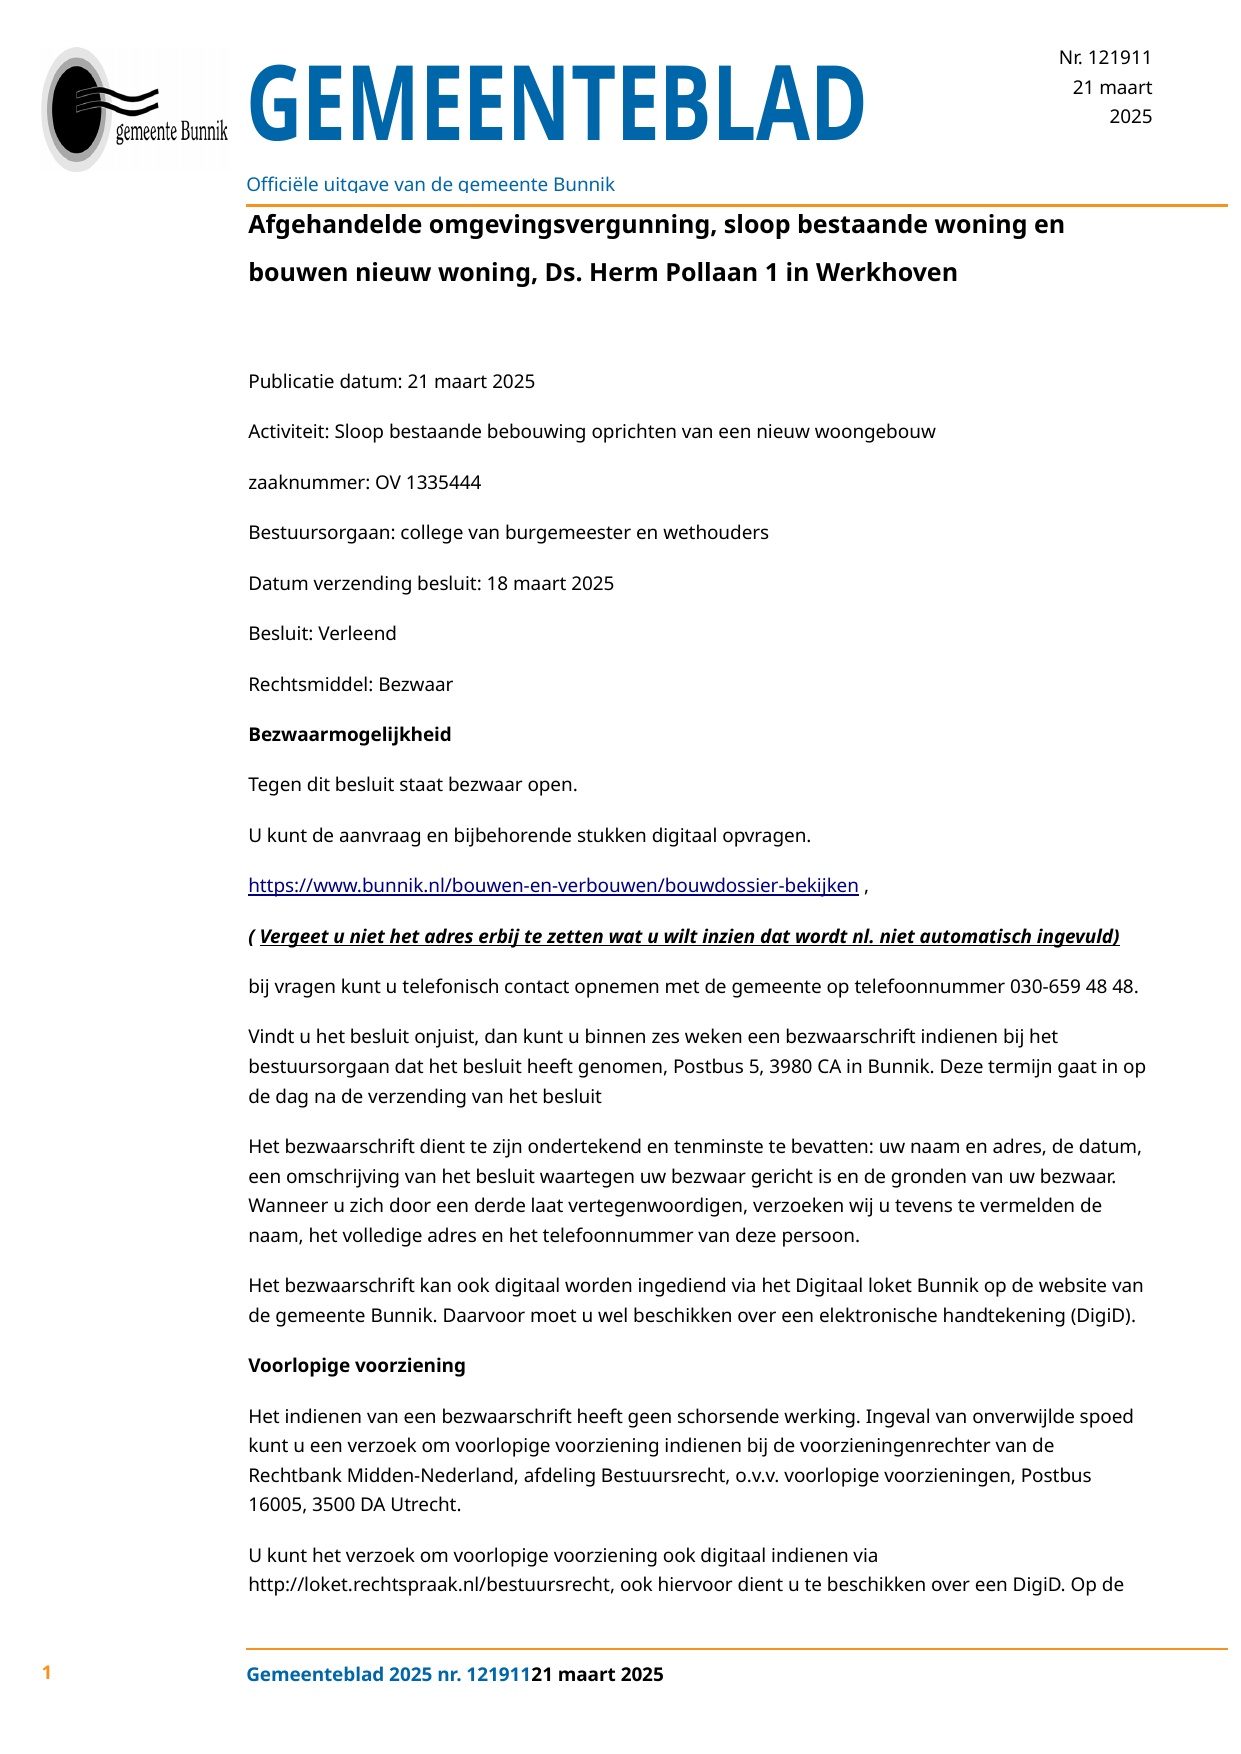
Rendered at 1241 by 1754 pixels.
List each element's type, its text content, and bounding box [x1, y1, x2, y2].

text zaaknummer: OV 1335444 [248, 469, 1152, 495]
text bij vragen kunt u telefonisch contact opnemen met de gemeente op telefoonnummer 030-659 48 48. [248, 973, 1152, 999]
text Het indienen van een bezwaarschrift heeft geen schorsende werking. Ingeval van onverwijlde spoed kunt u een verzoek om voorlopige voorziening indienen bij de voorzieningenrechter van de Rechtbank Midden-Nederland, afdeling Bestuursrecht, o.v.v. voorlopige voorzieningen, Postbus 16005, 3500 DA Utrecht. [248, 1403, 1152, 1517]
text https://www.bunnik.nl/bouwen-en-verbouwen/bouwdossier-bekijken , [248, 872, 1152, 898]
text Activiteit: Sloop bestaande bebouwing oprichten van een nieuw woongebouw [248, 419, 1152, 444]
text Voorlopige voorziening [248, 1352, 1152, 1378]
text Tegen dit besluit staat bezwaar open. [248, 772, 1152, 797]
text Rechtsmiddel: Bezwaar [248, 671, 1152, 697]
text Bestuursorgaan: college van burgemeester en wethouders [248, 519, 1152, 545]
text Publicatie datum: 21 maart 2025 [248, 368, 1152, 394]
text Afgehandelde omgevingsvergunning, sloop bestaande woning en bouwen nieuw woning, Ds. Herm Pollaan 1 in Werkhoven [248, 207, 1152, 288]
text Het bezwaarschrift dient te zijn ondertekend en tenminste te bevatten: uw naam en adres, de datum, een omschrijving van het besluit waartegen uw bezwaar gericht is en de gronden van uw bezwaar. Wanneer u zich door een derde laat vertegenwoordigen, verzoeken wij u tevens te vermelden de naam, het volledige adres en het telefoonnummer van deze persoon. [248, 1133, 1152, 1248]
text Besluit: Verleend [248, 620, 1152, 646]
picture [41, 47, 231, 172]
text Vindt u het besluit onjuist, dan kunt u binnen zes weken een bezwaarschrift indienen bij het bestuursorgaan dat het besluit heeft genomen, Postbus 5, 3980 CA in Bunnik. Deze termijn gaat in op de dag na de verzending van het besluit [248, 1024, 1152, 1109]
text U kunt het verzoek om voorlopige voorziening ook digitaal indienen via http://loket.rechtspraak.nl/bestuursrecht, ook hiervoor dient u te beschikken over een DigiD. Op de [248, 1542, 1152, 1597]
text Bezwaarmogelijkheid [248, 721, 1152, 747]
text ( Vergeet u niet het adres erbij te zetten wat u wilt inzien dat wordt nl. niet automatisch ingevuld) [248, 923, 1152, 949]
text Datum verzending besluit: 18 maart 2025 [248, 570, 1152, 596]
text Het bezwaarschrift kan ook digitaal worden ingediend via het Digitaal loket Bunnik op de website van de gemeente Bunnik. Daarvoor moet u wel beschikken over een elektronische handtekening (DigiD). [248, 1272, 1152, 1328]
text U kunt de aanvraag en bijbehorende stukken digitaal opvragen. [248, 822, 1152, 848]
